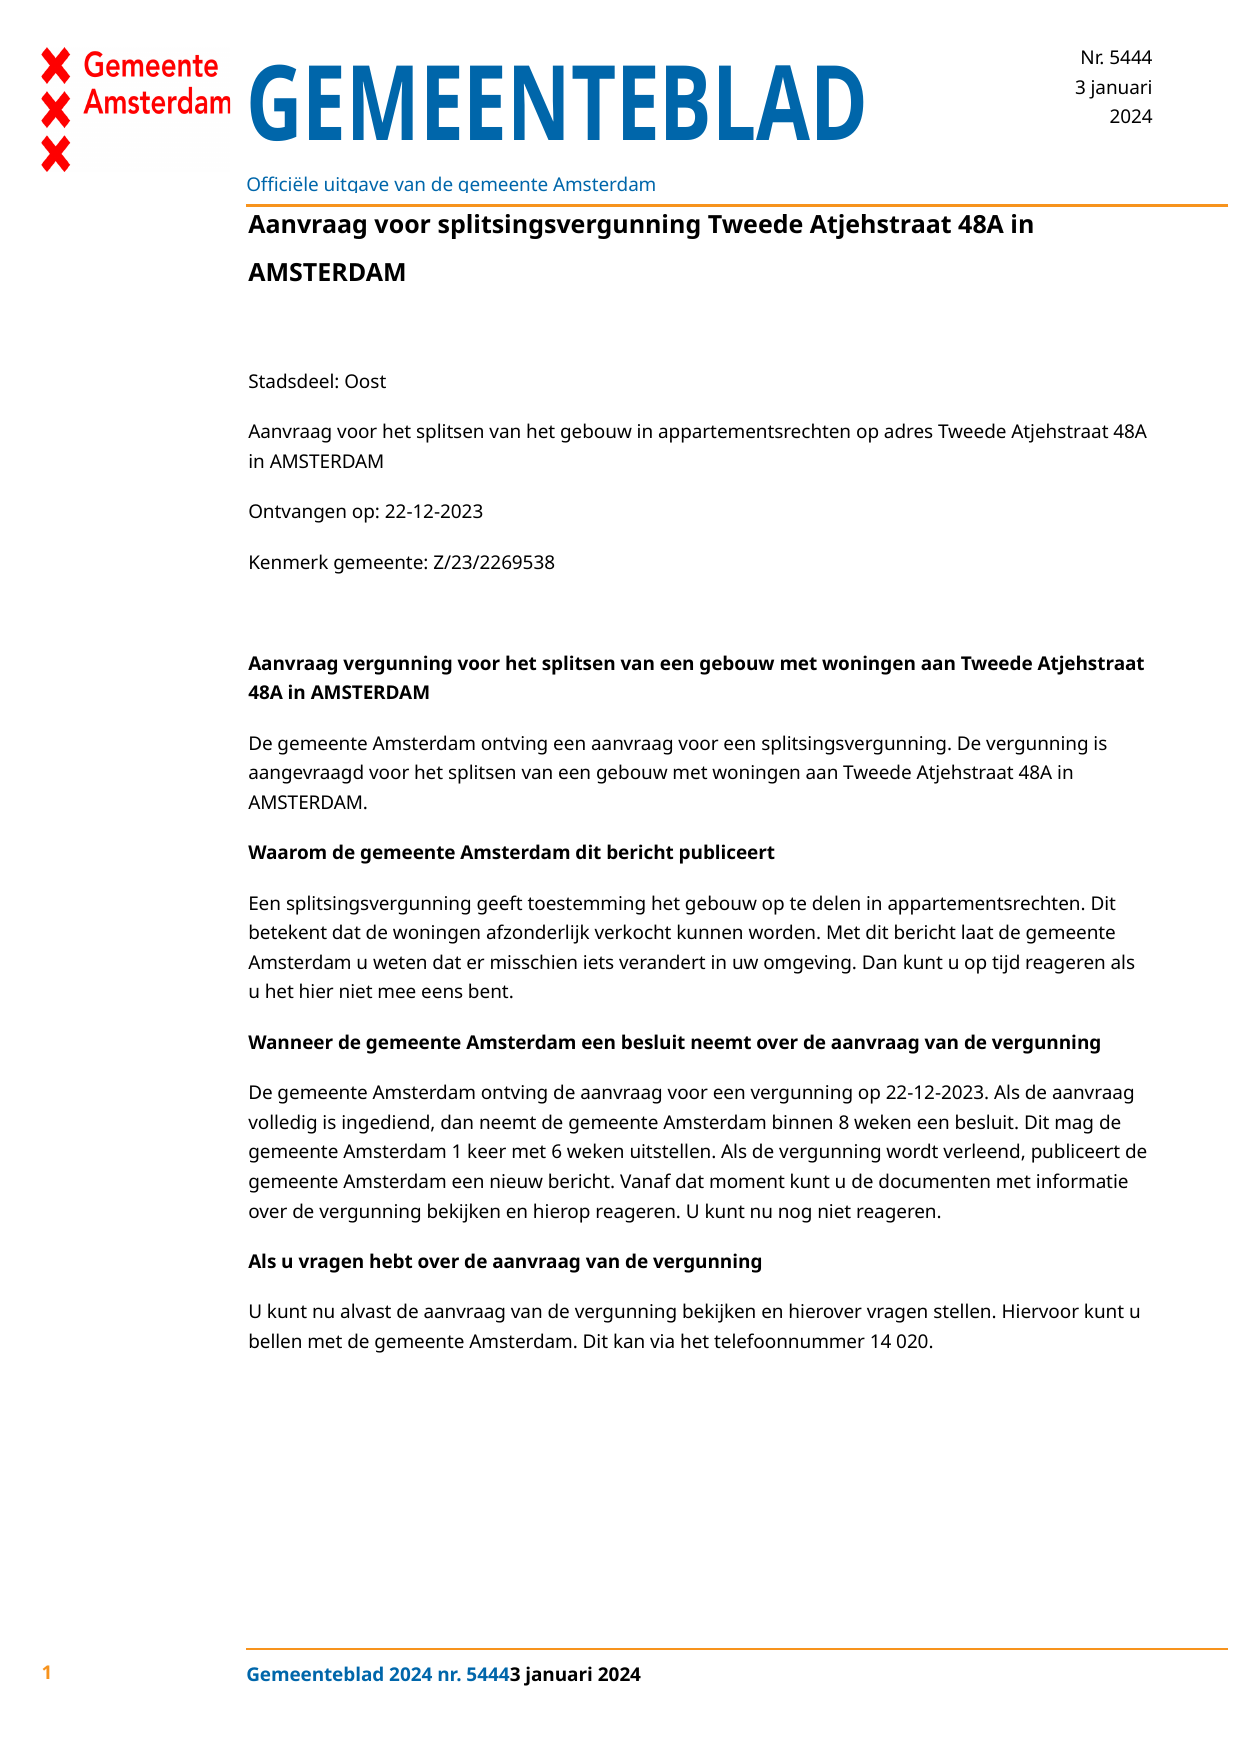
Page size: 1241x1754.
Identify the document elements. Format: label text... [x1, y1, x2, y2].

text U kunt nu alvast de aanvraag van de vergunning bekijken en hierover vragen stellen. Hiervoor kunt u bellen met de gemeente Amsterdam. Dit kan via het telefoonnummer 14 020. [248, 1299, 1152, 1354]
picture [41, 47, 231, 172]
text Als u vragen hebt over de aanvraag van de vergunning [248, 1248, 1152, 1274]
text Een splitsingsvergunning geeft toestemming het gebouw op te delen in appartementsrechten. Dit betekent dat de woningen afzonderlijk verkocht kunnen worden. Met dit bericht laat de gemeente Amsterdam u weten dat er misschien iets verandert in uw omgeving. Dan kunt u op tijd reageren als u het hier niet mee eens bent. [248, 890, 1152, 1004]
text Aanvraag voor het splitsen van het gebouw in appartementsrechten op adres Tweede Atjehstraat 48A in AMSTERDAM [248, 419, 1152, 474]
text Waarom de gemeente Amsterdam dit bericht publiceert [248, 839, 1152, 865]
text Aanvraag voor splitsingsvergunning Tweede Atjehstraat 48A in AMSTERDAM [248, 207, 1152, 288]
text De gemeente Amsterdam ontving een aanvraag voor een splitsingsvergunning. De vergunning is aangevraagd voor het splitsen van een gebouw met woningen aan Tweede Atjehstraat 48A in AMSTERDAM. [248, 730, 1152, 815]
text Kenmerk gemeente: Z/23/2269538 [248, 549, 1152, 575]
text De gemeente Amsterdam ontving de aanvraag voor een vergunning op 22-12-2023. Als de aanvraag volledig is ingediend, dan neemt de gemeente Amsterdam binnen 8 weken een besluit. Dit mag de gemeente Amsterdam 1 keer met 6 weken uitstellen. Als de vergunning wordt verleend, publiceert de gemeente Amsterdam een nieuw bericht. Vanaf dat moment kunt u de documenten met informatie over de vergunning bekijken en hierop reageren. U kunt nu nog niet reageren. [248, 1079, 1152, 1224]
text Stadsdeel: Oost [248, 368, 1152, 394]
text Aanvraag vergunning voor het splitsen van een gebouw met woningen aan Tweede Atjehstraat 48A in AMSTERDAM [248, 650, 1152, 705]
text Ontvangen op: 22-12-2023 [248, 499, 1152, 524]
text Wanneer de gemeente Amsterdam een besluit neemt over de aanvraag van de vergunning [248, 1029, 1152, 1055]
